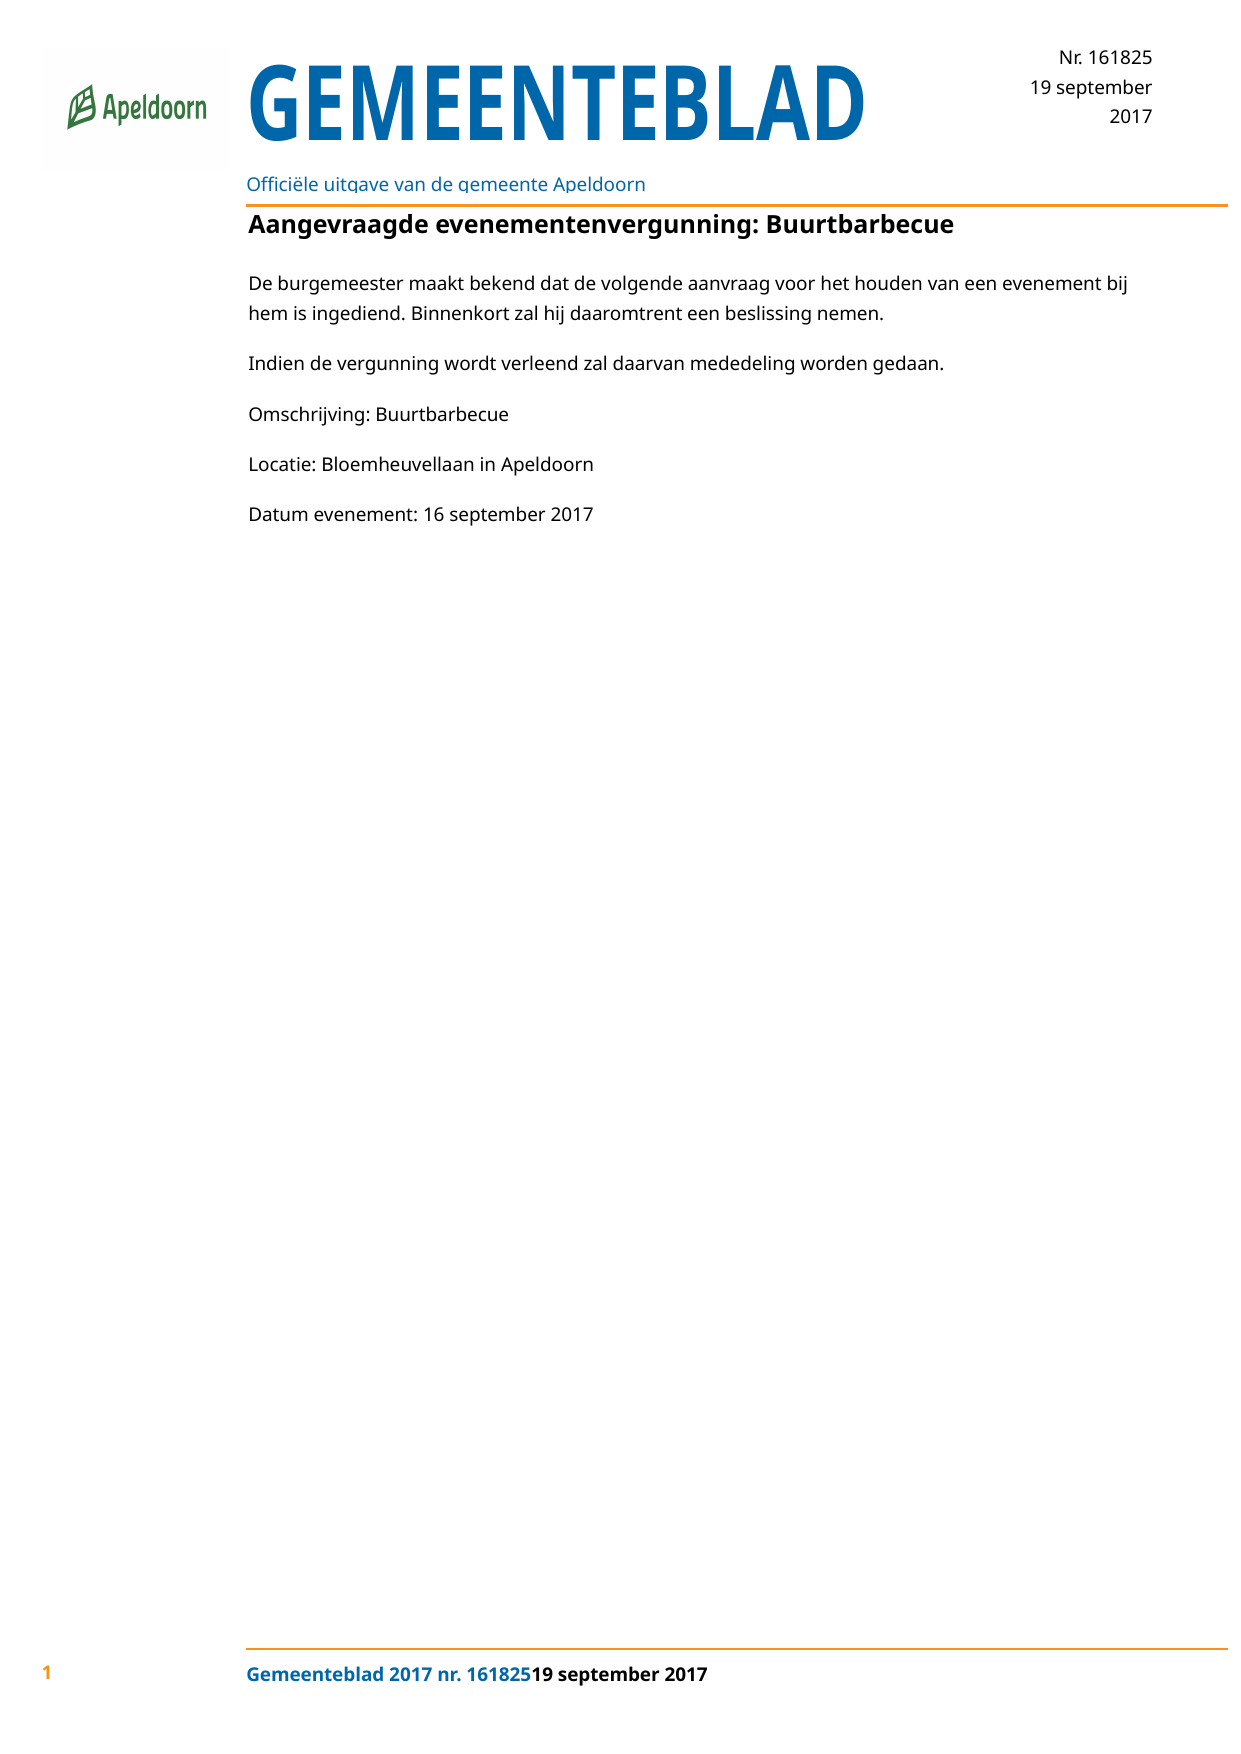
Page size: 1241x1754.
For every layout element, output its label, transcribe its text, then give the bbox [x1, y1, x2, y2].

text Datum evenement: 16 september 2017 [248, 502, 1152, 527]
text De burgemeester maakt bekend dat de volgende aanvraag voor het houden van een evenement bij hem is ingediend. Binnenkort zal hij daaromtrent een beslissing nemen. [248, 270, 1152, 326]
text Locatie: Bloemheuvellaan in Apeldoorn [248, 451, 1152, 477]
text Omschrijving: Buurtbarbecue [248, 401, 1152, 426]
picture [41, 47, 231, 172]
text Aangevraagde evenementenvergunning: Buurtbarbecue [248, 207, 1152, 241]
text Indien de vergunning wordt verleend zal daarvan mededeling worden gedaan. [248, 350, 1152, 376]
